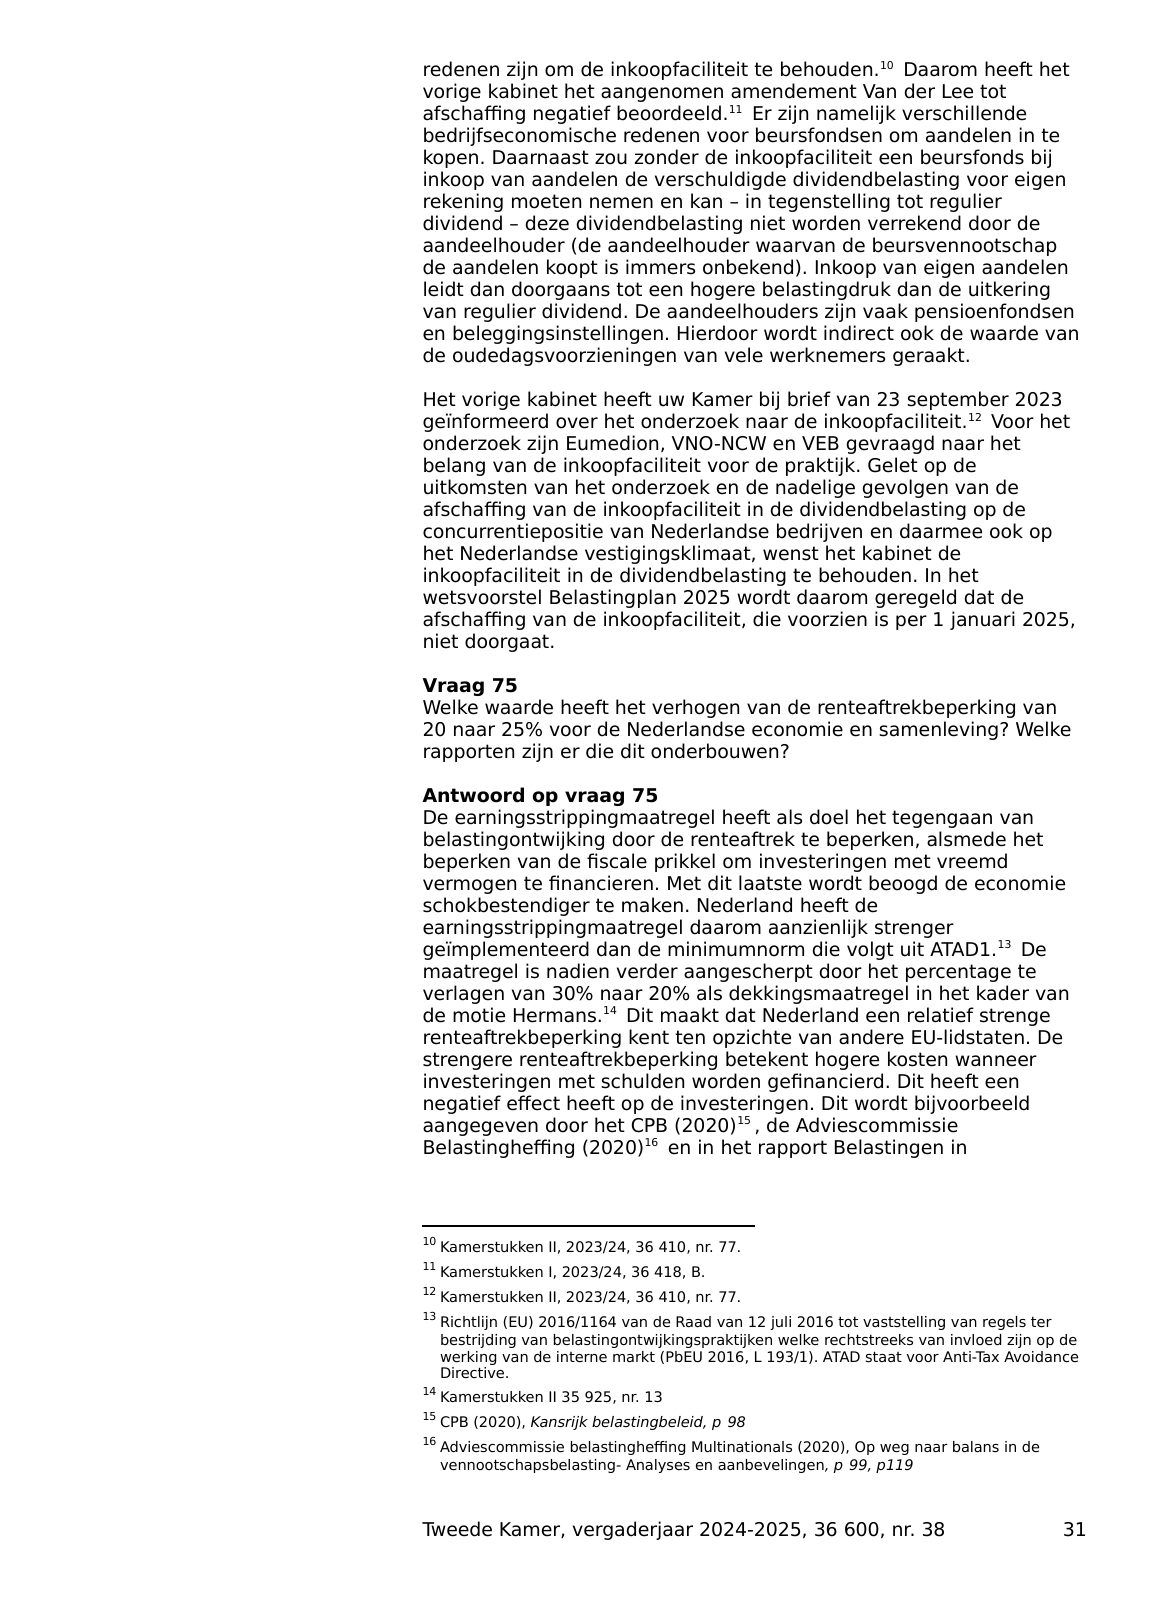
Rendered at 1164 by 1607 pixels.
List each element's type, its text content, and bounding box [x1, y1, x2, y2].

text CPB (2020), Kansrijk belastingbeleid, p 98 [422, 1410, 1087, 1432]
text Welke waarde heeft het verhogen van de renteaftrekbeperking van 20 naar 25% voor de Nederlandse economie en samenleving? Welke rapporten zijn er die dit onderbouwen? [422, 697, 1087, 763]
text Adviescommissie belastingheffing Multinationals (2020), Op weg naar balans in de vennootschapsbelasting- Analyses en aanbevelingen, p 99, p119 [422, 1435, 1087, 1474]
text Kamerstukken II 35 925, nr. 13 [422, 1385, 1087, 1407]
text Het vorige kabinet heeft uw Kamer bij brief van 23 september 2023 geïnformeerd over het onderzoek naar de inkoopfaciliteit. Voor het onderzoek zijn Eumedion, VNO-NCW en VEB gevraagd naar het belang van de inkoopfaciliteit voor de praktijk. Gelet op de uitkomsten van het onderzoek en de nadelige gevolgen van de afschaffing van de inkoopfaciliteit in de dividendbelasting op de concurrentiepositie van Nederlandse bedrijven en daarmee ook op het Nederlandse vestigingsklimaat, wenst het kabinet de inkoopfaciliteit in de dividendbelasting te behouden. In het wetsvoorstel Belastingplan 2025 wordt daarom geregeld dat de afschaffing van de inkoopfaciliteit, die voorzien is per 1 januari 2025, niet doorgaat. [422, 389, 1087, 653]
text redenen zijn om de inkoopfaciliteit te behouden. Daarom heeft het vorige kabinet het aangenomen amendement Van der Lee tot afschaffing negatief beoordeeld. Er zijn namelijk verschillende bedrijfseconomische redenen voor beursfondsen om aandelen in te kopen. Daarnaast zou zonder de inkoopfaciliteit een beursfonds bij inkoop van aandelen de verschuldigde dividendbelasting voor eigen rekening moeten nemen en kan – in tegenstelling tot regulier dividend – deze dividendbelasting niet worden verrekend door de aandeelhouder (de aandeelhouder waarvan de beursvennootschap de aandelen koopt is immers onbekend). Inkoop van eigen aandelen leidt dan doorgaans tot een hogere belastingdruk dan de uitkering van regulier dividend. De aandeelhouders zijn vaak pensioenfondsen en beleggingsinstellingen. Hierdoor wordt indirect ook de waarde van de oudedagsvoorzieningen van vele werknemers geraakt. [422, 59, 1087, 367]
text Kamerstukken II, 2023/24, 36 410, nr. 77. [422, 1285, 1087, 1307]
text Antwoord op vraag 75 [422, 785, 1087, 807]
text De earningsstrippingmaatregel heeft als doel het tegengaan van belastingontwijking door de renteaftrek te beperken, alsmede het beperken van de fiscale prikkel om investeringen met vreemd vermogen te financieren. Met dit laatste wordt beoogd de economie schokbestendiger te maken. Nederland heeft de earningsstrippingmaatregel daarom aanzienlijk strenger geïmplementeerd dan de minimumnorm die volgt uit ATAD1. De maatregel is nadien verder aangescherpt door het percentage te verlagen van 30% naar 20% als dekkingsmaatregel in het kader van de motie Hermans. Dit maakt dat Nederland een relatief strenge renteaftrekbeperking kent ten opzichte van andere EU-lidstaten. De strengere renteaftrekbeperking betekent hogere kosten wanneer investeringen met schulden worden gefinancierd. Dit heeft een negatief effect heeft op de investeringen. Dit wordt bijvoorbeeld aangegeven door het CPB (2020), de Adviescommissie Belastingheffing (2020) en in het rapport Belastingen in [422, 807, 1087, 1159]
text Richtlijn (EU) 2016/1164 van de Raad van 12 juli 2016 tot vaststelling van regels ter bestrijding van belastingontwijkingspraktijken welke rechtstreeks van invloed zijn op de werking van de interne markt (PbEU 2016, L 193/1). ATAD staat voor Anti-Tax Avoidance Directive. [422, 1310, 1087, 1382]
text Vraag 75 [422, 675, 1087, 697]
text Kamerstukken II, 2023/24, 36 410, nr. 77. [422, 1235, 1087, 1257]
text Kamerstukken I, 2023/24, 36 418, B. [422, 1260, 1087, 1282]
